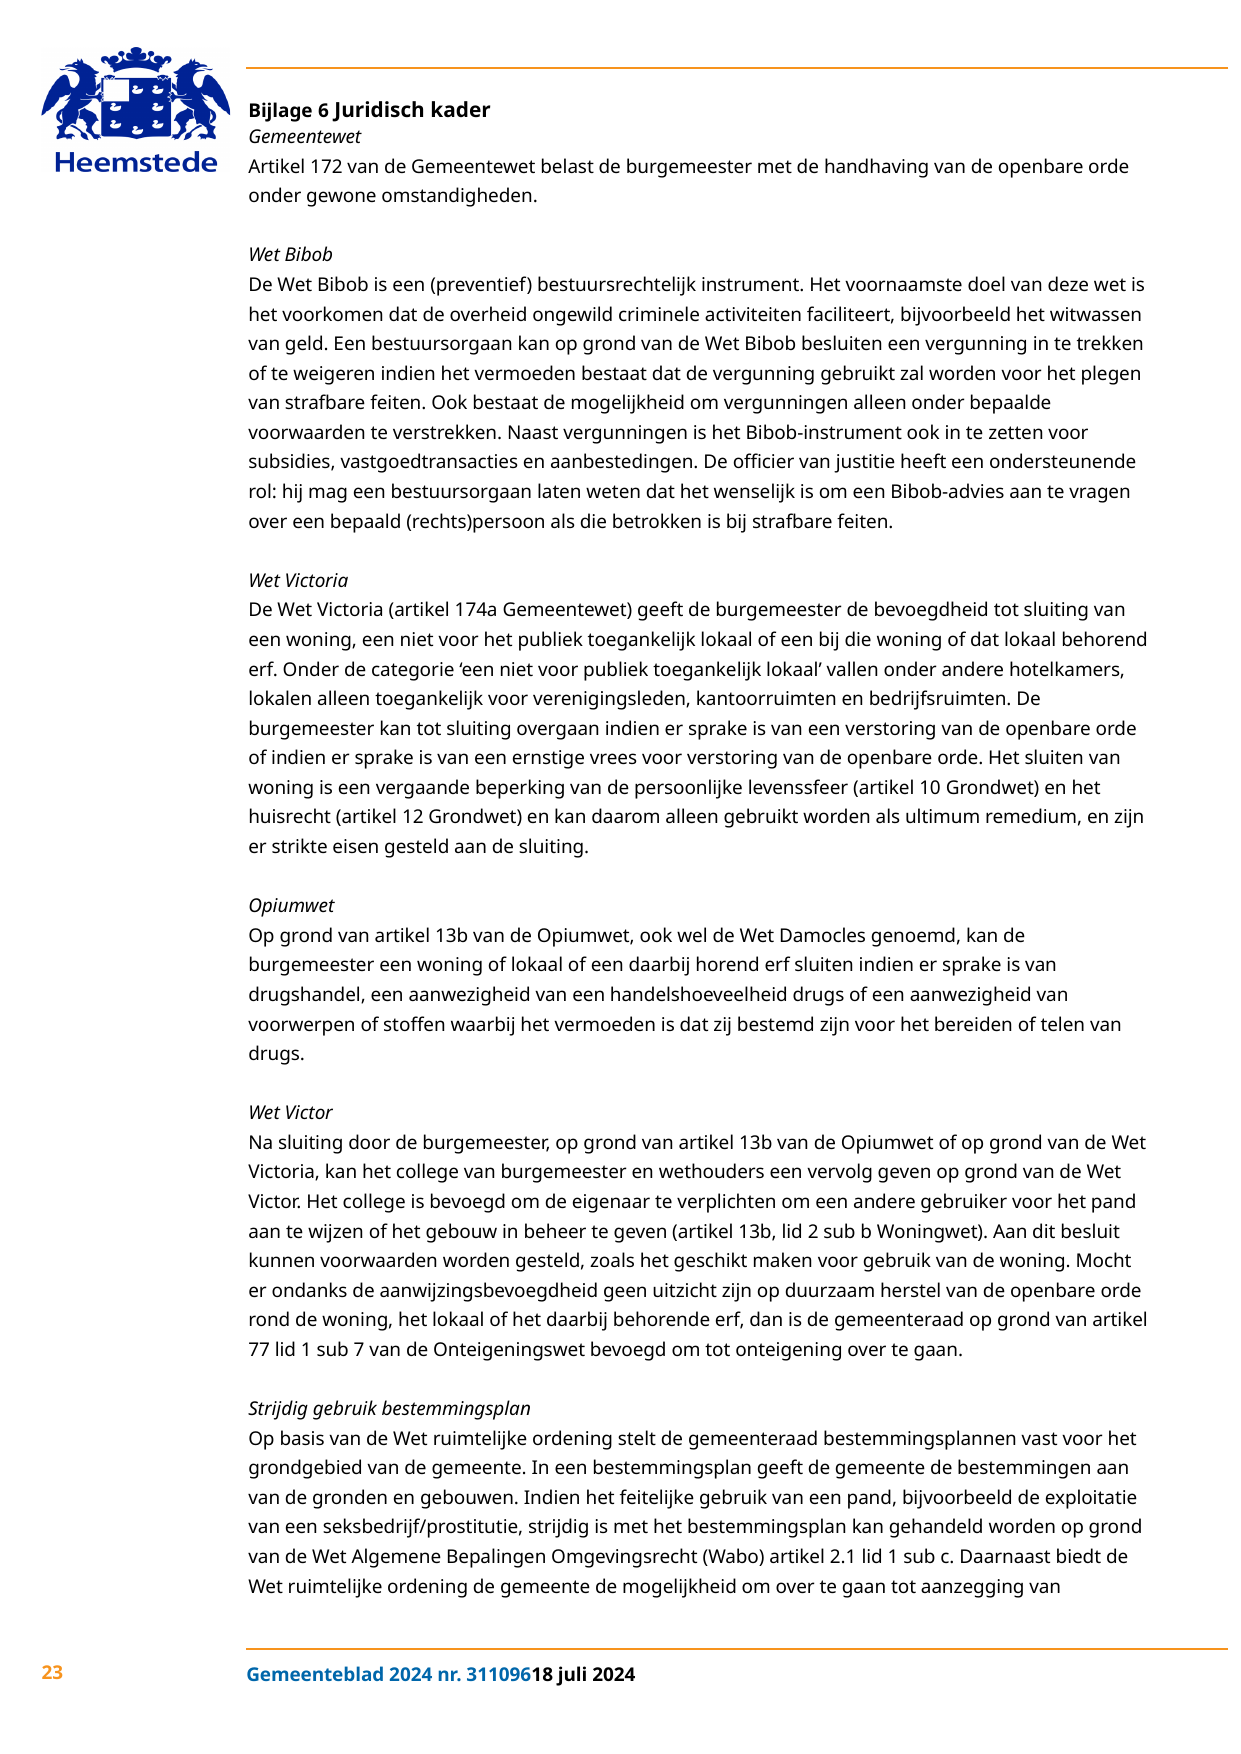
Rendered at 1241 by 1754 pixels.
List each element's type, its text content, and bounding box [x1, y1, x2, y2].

text Op grond van artikel 13b van de Opiumwet, ook wel de Wet Damocles genoemd, kan de burgemeester een woning of lokaal of een daarbij horend erf sluiten indien er sprake is van drugshandel, een aanwezigheid van een handelshoeveelheid drugs of een aanwezigheid van voorwerpen of stoffen waarbij het vermoeden is dat zij bestemd zijn voor het bereiden of telen van drugs. [248, 922, 1152, 1066]
text Gemeentewet [248, 123, 1152, 149]
text Strijdig gebruik bestemmingsplan [248, 1395, 1152, 1421]
text Wet Bibob [248, 242, 1152, 267]
text Na sluiting door de burgemeester, op grond van artikel 13b van de Opiumwet of op grond van de Wet Victoria, kan het college van burgemeester en wethouders een vervolg geven op grond van de Wet Victor. Het college is bevoegd om de eigenaar te verplichten om een andere gebruiker voor het pand aan te wijzen of het gebouw in beheer te geven (artikel 13b, lid 2 sub b Woningwet). Aan dit besluit kunnen voorwaarden worden gesteld, zoals het geschikt maken voor gebruik van de woning. Mocht er ondanks de aanwijzingsbevoegdheid geen uitzicht zijn op duurzaam herstel van de openbare orde rond de woning, het lokaal of het daarbij behorende erf, dan is de gemeenteraad op grond van artikel 77 lid 1 sub 7 van de Onteigeningswet bevoegd om tot onteigening over te gaan. [248, 1129, 1152, 1362]
text Op basis van de Wet ruimtelijke ordening stelt de gemeenteraad bestemmingsplannen vast voor het grondgebied van de gemeente. In een bestemmingsplan geeft de gemeente de bestemmingen aan van de gronden en gebouwen. Indien het feitelijke gebruik van een pand, bijvoorbeeld de exploitatie van een seksbedrijf/prostitutie, strijdig is met het bestemmingsplan kan gehandeld worden op grond van de Wet Algemene Bepalingen Omgevingsrecht (Wabo) artikel 2.1 lid 1 sub c. Daarnaast biedt de Wet ruimtelijke ordening de gemeente de mogelijkheid om over te gaan tot aanzegging van [248, 1425, 1152, 1599]
text Artikel 172 van de Gemeentewet belast de burgemeester met de handhaving van de openbare orde onder gewone omstandigheden. [248, 153, 1152, 208]
text Wet Victoria [248, 567, 1152, 593]
text Bijlage 6 Juridisch kader [248, 95, 1152, 123]
text De Wet Victoria (artikel 174a Gemeentewet) geeft de burgemeester de bevoegdheid tot sluiting van een woning, een niet voor het publiek toegankelijk lokaal of een bij die woning of dat lokaal behorend erf. Onder de categorie ‘een niet voor publiek toegankelijk lokaal’ vallen onder andere hotelkamers, lokalen alleen toegankelijk voor verenigingsleden, kantoorruimten en bedrijfsruimten. De burgemeester kan tot sluiting overgaan indien er sprake is van een verstoring van de openbare orde of indien er sprake is van een ernstige vrees voor verstoring van de openbare orde. Het sluiten van woning is een vergaande beperking van de persoonlijke levenssfeer (artikel 10 Grondwet) en het huisrecht (artikel 12 Grondwet) en kan daarom alleen gebruikt worden als ultimum remedium, en zijn er strikte eisen gesteld aan de sluiting. [248, 597, 1152, 859]
text De Wet Bibob is een (preventief) bestuursrechtelijk instrument. Het voornaamste doel van deze wet is het voorkomen dat de overheid ongewild criminele activiteiten faciliteert, bijvoorbeeld het witwassen van geld. Een bestuursorgaan kan op grond van de Wet Bibob besluiten een vergunning in te trekken of te weigeren indien het vermoeden bestaat dat de vergunning gebruikt zal worden voor het plegen van strafbare feiten. Ook bestaat de mogelijkheid om vergunningen alleen onder bepaalde voorwaarden te verstrekken. Naast vergunningen is het Bibob-instrument ook in te zetten voor subsidies, vastgoedtransacties en aanbestedingen. De officier van justitie heeft een ondersteunende rol: hij mag een bestuursorgaan laten weten dat het wenselijk is om een Bibob-advies aan te vragen over een bepaald (rechts)persoon als die betrokken is bij strafbare feiten. [248, 271, 1152, 534]
text Wet Victor [248, 1099, 1152, 1125]
text Opiumwet [248, 892, 1152, 918]
picture [41, 47, 231, 172]
